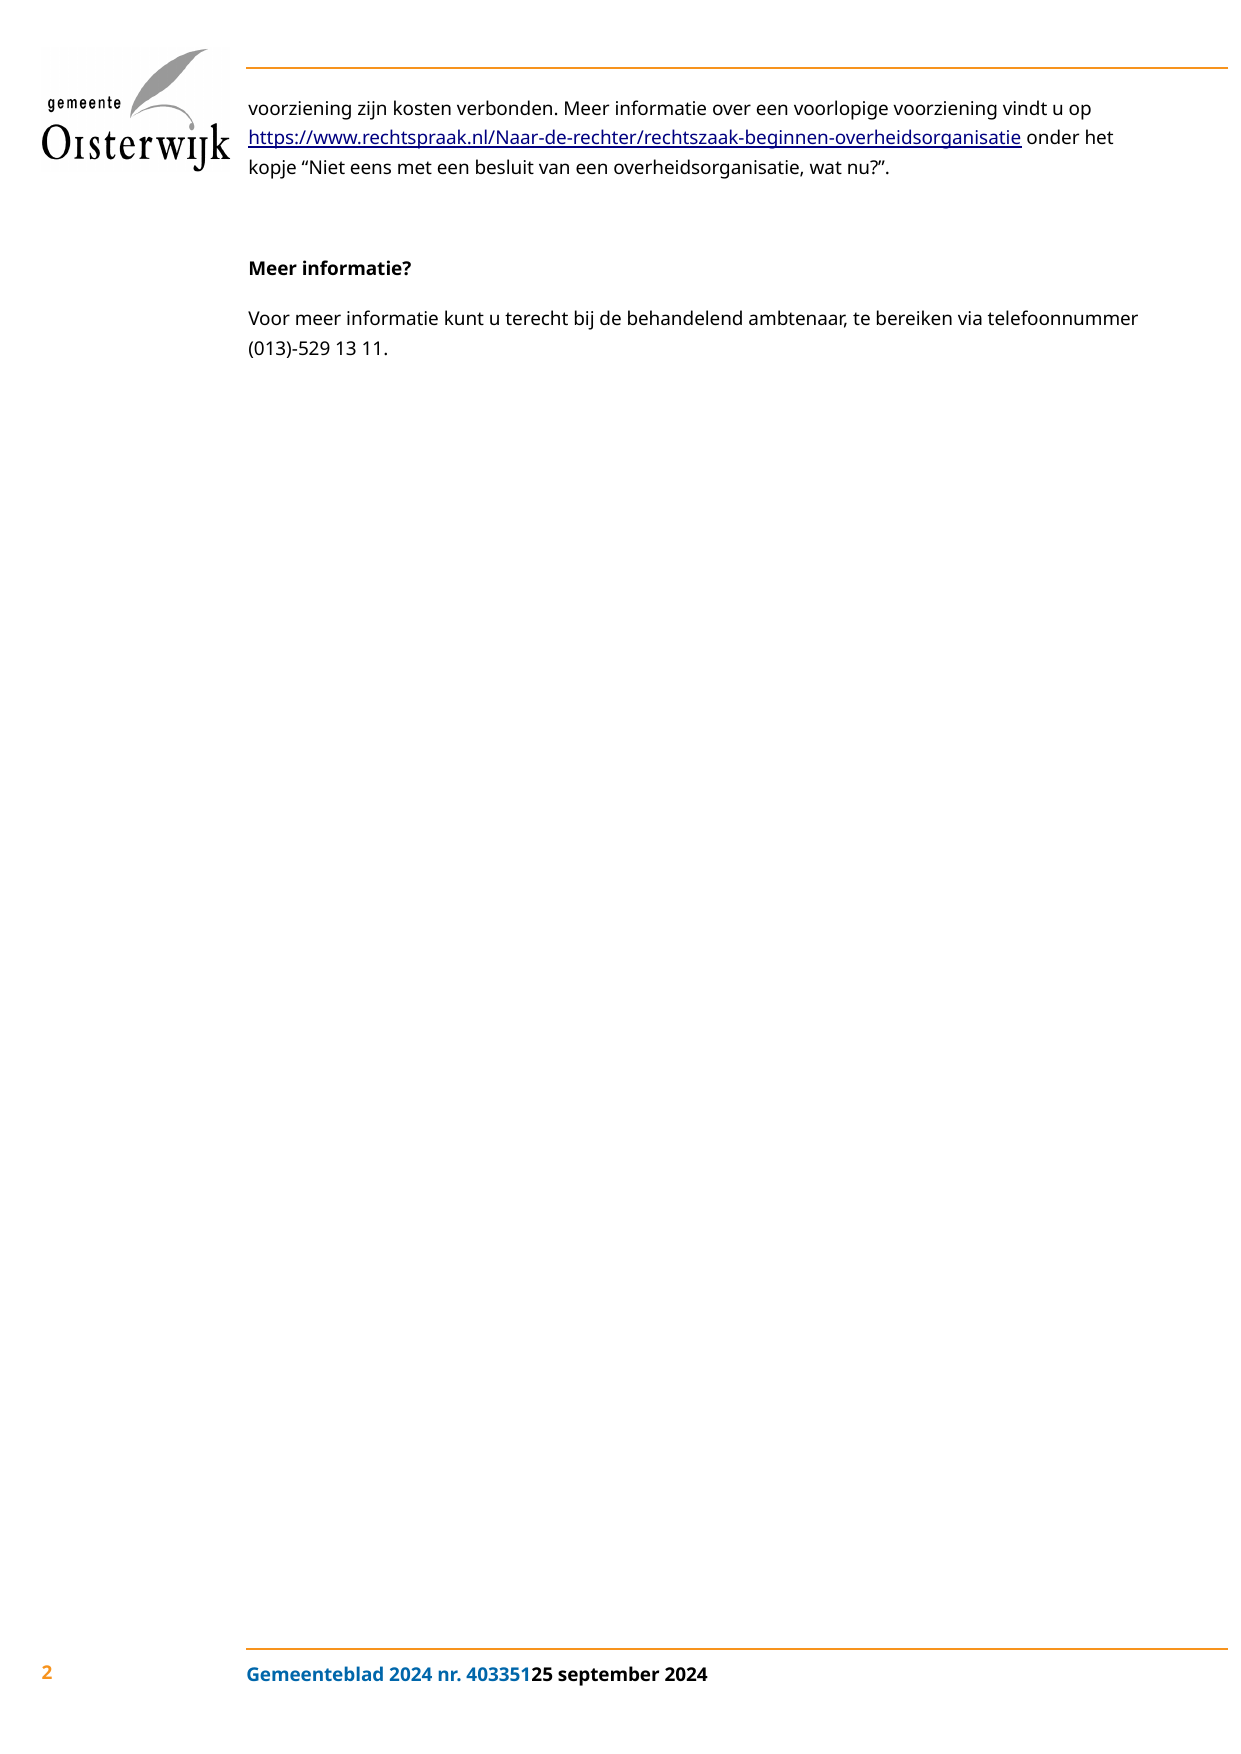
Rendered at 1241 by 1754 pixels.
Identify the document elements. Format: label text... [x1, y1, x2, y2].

text voorziening zijn kosten verbonden. Meer informatie over een voorlopige voorziening vindt u op https://www.rechtspraak.nl/Naar-de-rechter/rechtszaak-beginnen-overheidsorganisatie onder het kopje “Niet eens met een besluit van een overheidsorganisatie, wat nu?”. [248, 95, 1152, 180]
text Voor meer informatie kunt u terecht bij de behandelend ambtenaar, te bereiken via telefoonnummer (013)-529 13 11. [248, 305, 1152, 361]
picture [41, 47, 231, 172]
text Meer informatie? [248, 255, 1152, 281]
